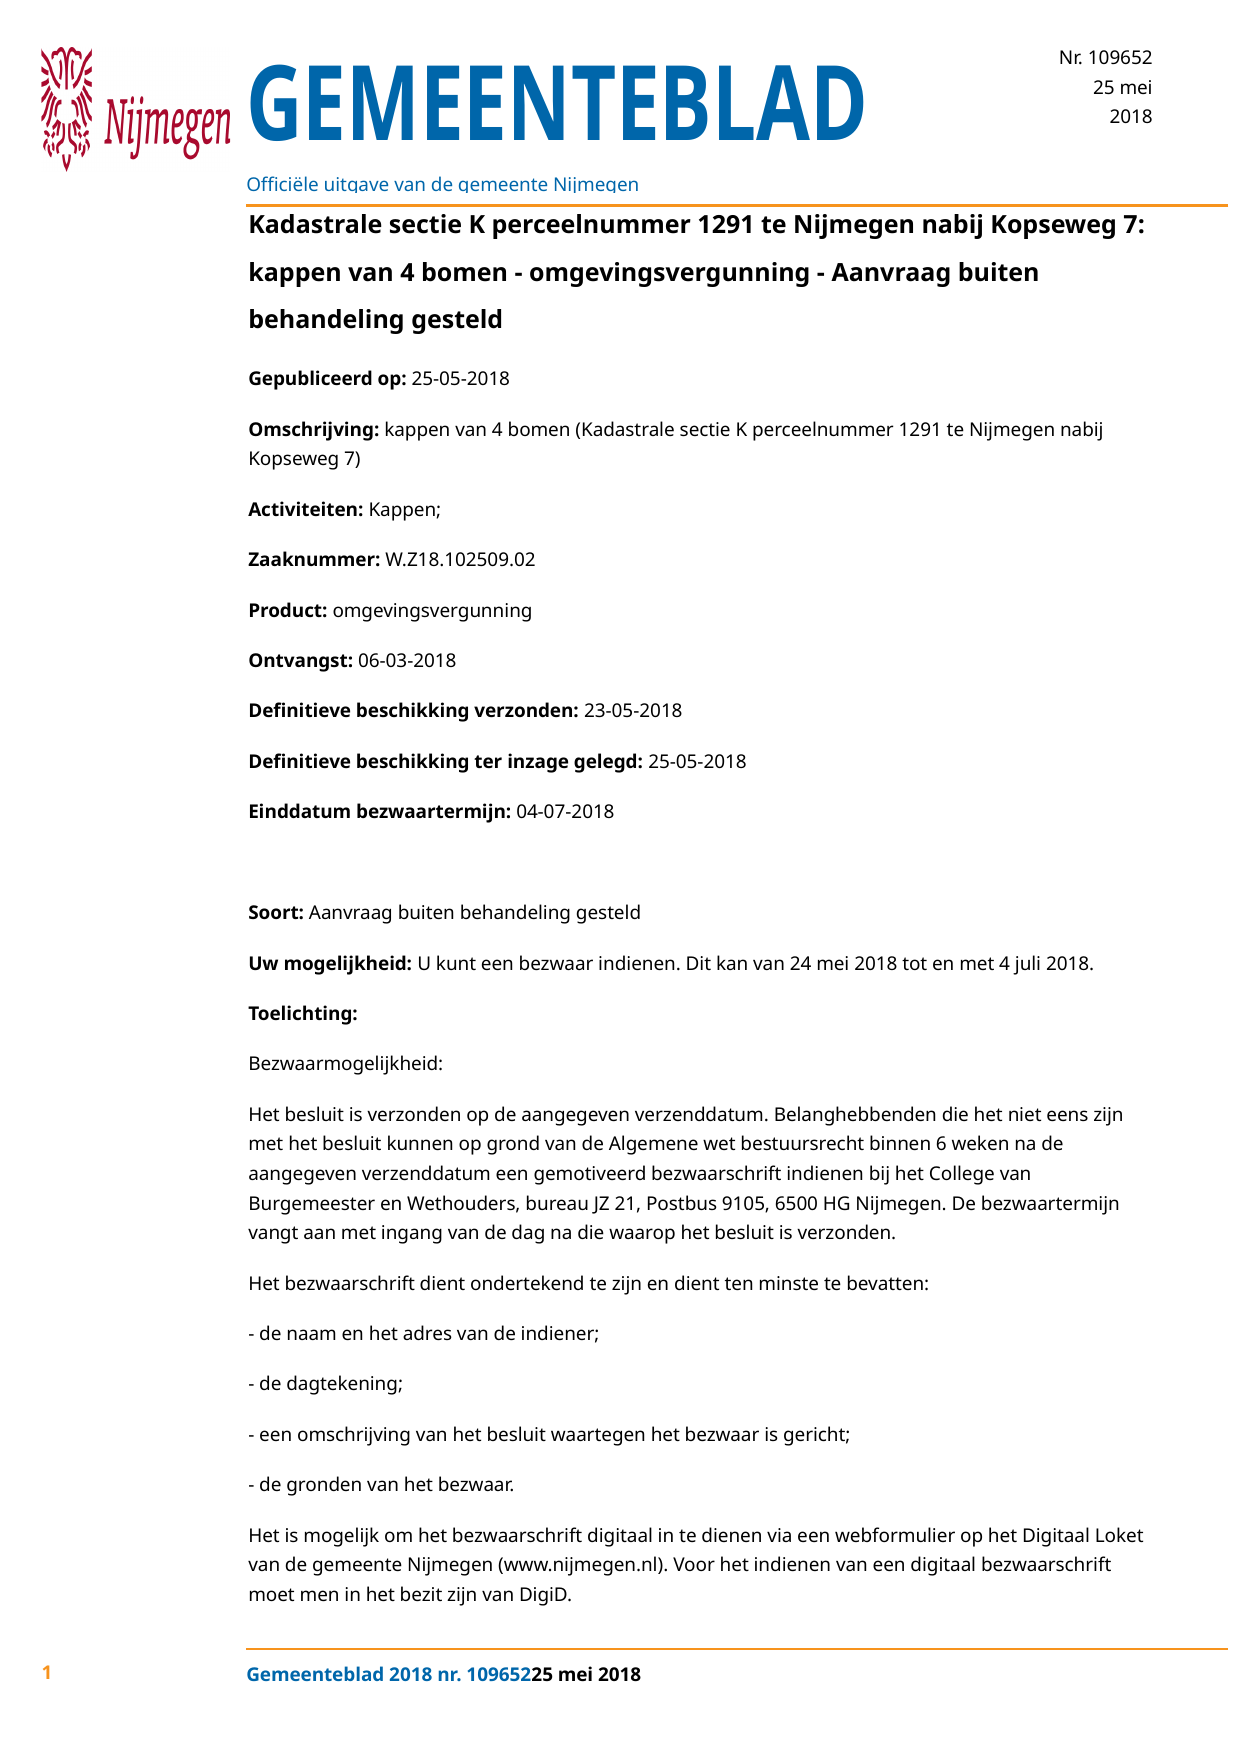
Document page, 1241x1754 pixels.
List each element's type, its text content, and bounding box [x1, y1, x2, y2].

text - de gronden van het bezwaar. [248, 1471, 1152, 1497]
text Gepubliceerd op: 25-05-2018 [248, 366, 1152, 391]
text Soort: Aanvraag buiten behandeling gesteld [248, 899, 1152, 925]
text Zaaknummer: W.Z18.102509.02 [248, 546, 1152, 572]
text - een omschrijving van het besluit waartegen het bezwaar is gericht; [248, 1421, 1152, 1447]
picture [41, 47, 231, 172]
text Het besluit is verzonden op de aangegeven verzenddatum. Belanghebbenden die het niet eens zijn met het besluit kunnen op grond van de Algemene wet bestuursrecht binnen 6 weken na de aangegeven verzenddatum een gemotiveerd bezwaarschrift indienen bij het College van Burgemeester en Wethouders, bureau JZ 21, Postbus 9105, 6500 HG Nijmegen. De bezwaartermijn vangt aan met ingang van de dag na die waarop het besluit is verzonden. [248, 1101, 1152, 1245]
text Het is mogelijk om het bezwaarschrift digitaal in te dienen via een webformulier op het Digitaal Loket van de gemeente Nijmegen (www.nijmegen.nl). Voor het indienen van een digitaal bezwaarschrift moet men in het bezit zijn van DigiD. [248, 1522, 1152, 1607]
text Toelichting: [248, 1000, 1152, 1026]
text Einddatum bezwaartermijn: 04-07-2018 [248, 798, 1152, 824]
text - de dagtekening; [248, 1371, 1152, 1396]
text Definitieve beschikking ter inzage gelegd: 25-05-2018 [248, 748, 1152, 774]
text Ontvangst: 06-03-2018 [248, 647, 1152, 673]
text - de naam en het adres van de indiener; [248, 1320, 1152, 1346]
text Kadastrale sectie K perceelnummer 1291 te Nijmegen nabij Kopseweg 7: kappen van 4 bomen - omgevingsvergunning - Aanvraag buiten behandeling gesteld [248, 207, 1152, 336]
text Bezwaarmogelijkheid: [248, 1051, 1152, 1076]
text Het bezwaarschrift dient ondertekend te zijn en dient ten minste te bevatten: [248, 1270, 1152, 1295]
text Definitieve beschikking verzonden: 23-05-2018 [248, 698, 1152, 723]
text Product: omgevingsvergunning [248, 597, 1152, 622]
text Omschrijving: kappen van 4 bomen (Kadastrale sectie K perceelnummer 1291 te Nijmegen nabij Kopseweg 7) [248, 416, 1152, 471]
text Activiteiten: Kappen; [248, 496, 1152, 522]
text Uw mogelijkheid: U kunt een bezwaar indienen. Dit kan van 24 mei 2018 tot en met 4 juli 2018. [248, 950, 1152, 975]
